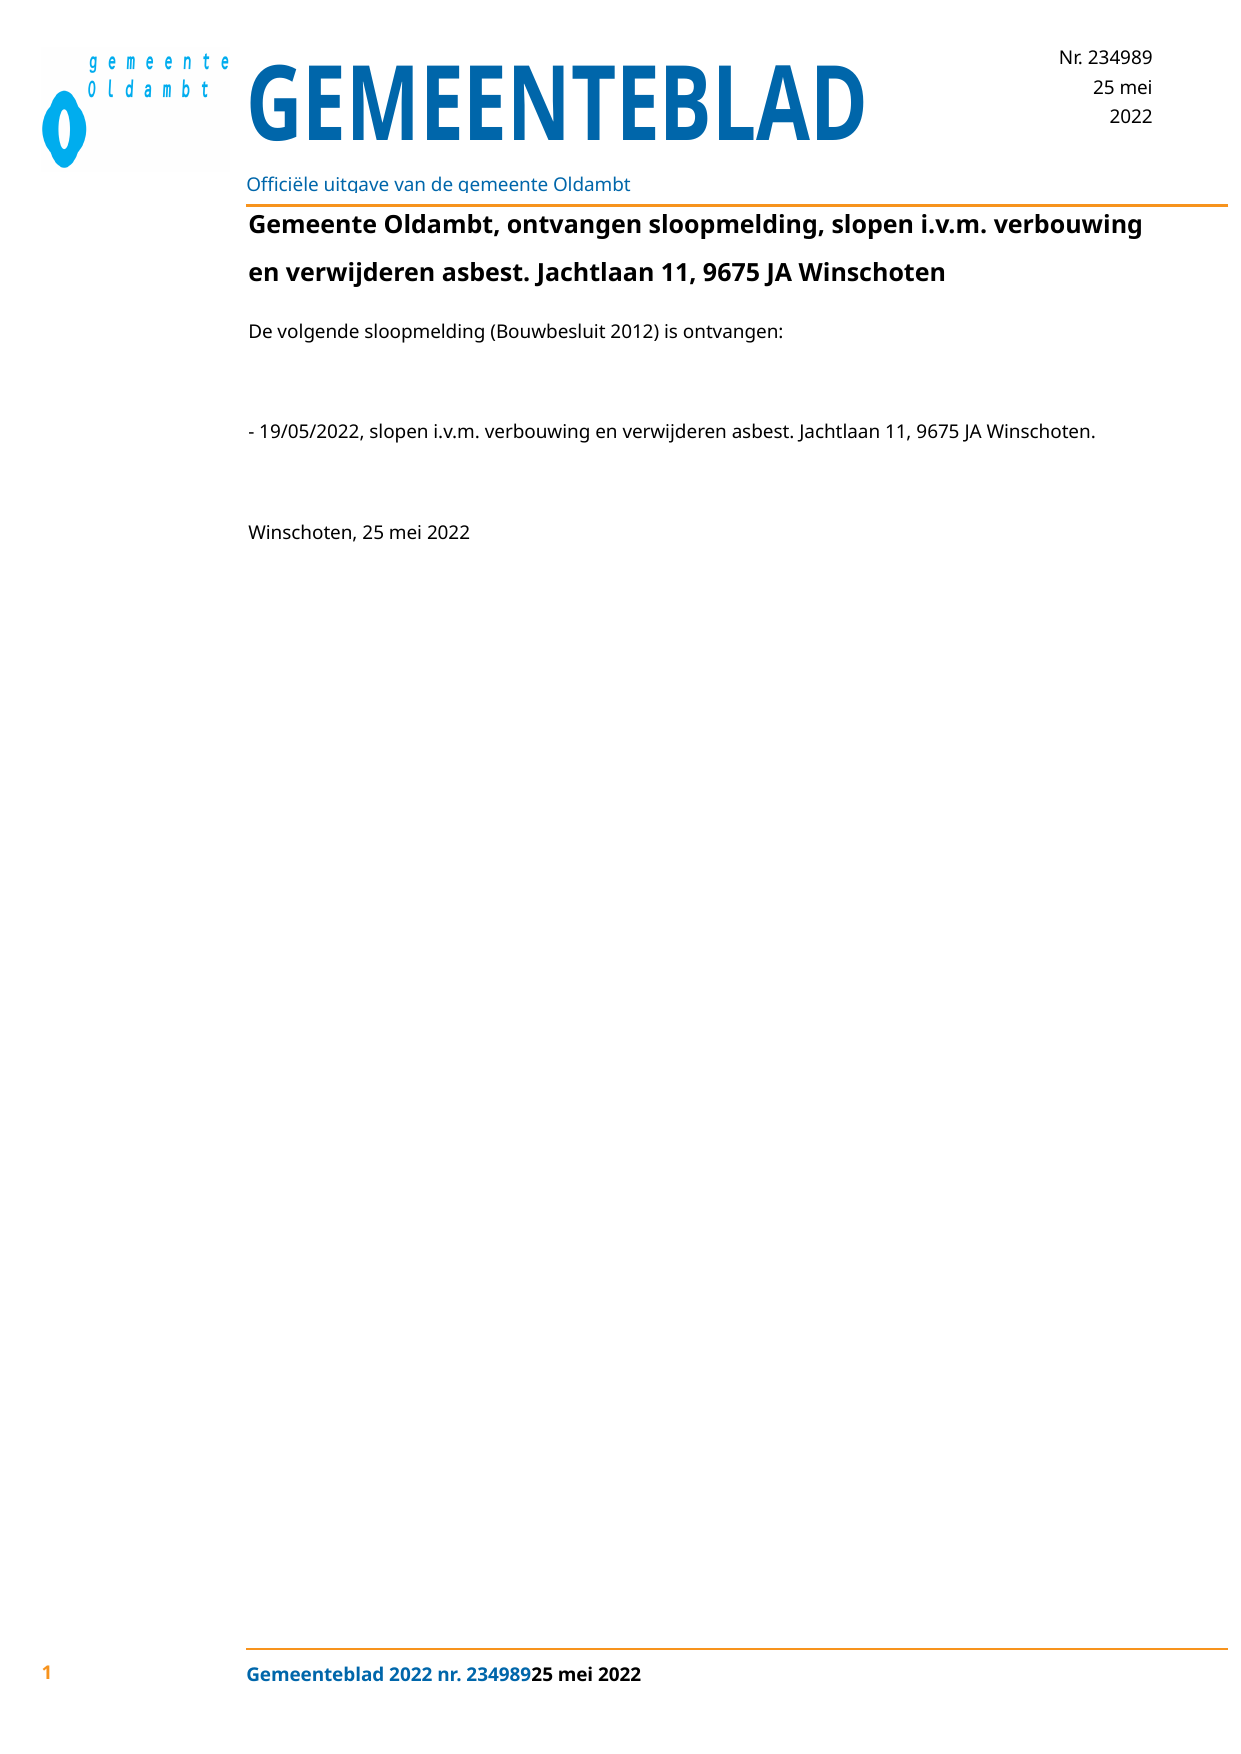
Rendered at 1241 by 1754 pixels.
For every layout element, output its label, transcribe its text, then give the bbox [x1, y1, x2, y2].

text Gemeente Oldambt, ontvangen sloopmelding, slopen i.v.m. verbouwing en verwijderen asbest. Jachtlaan 11, 9675 JA Winschoten [248, 207, 1152, 288]
picture [41, 47, 231, 172]
text - 19/05/2022, slopen i.v.m. verbouwing en verwijderen asbest. Jachtlaan 11, 9675 JA Winschoten. [248, 419, 1152, 444]
text De volgende sloopmelding (Bouwbesluit 2012) is ontvangen: [248, 318, 1152, 344]
text Winschoten, 25 mei 2022 [248, 519, 1152, 545]
